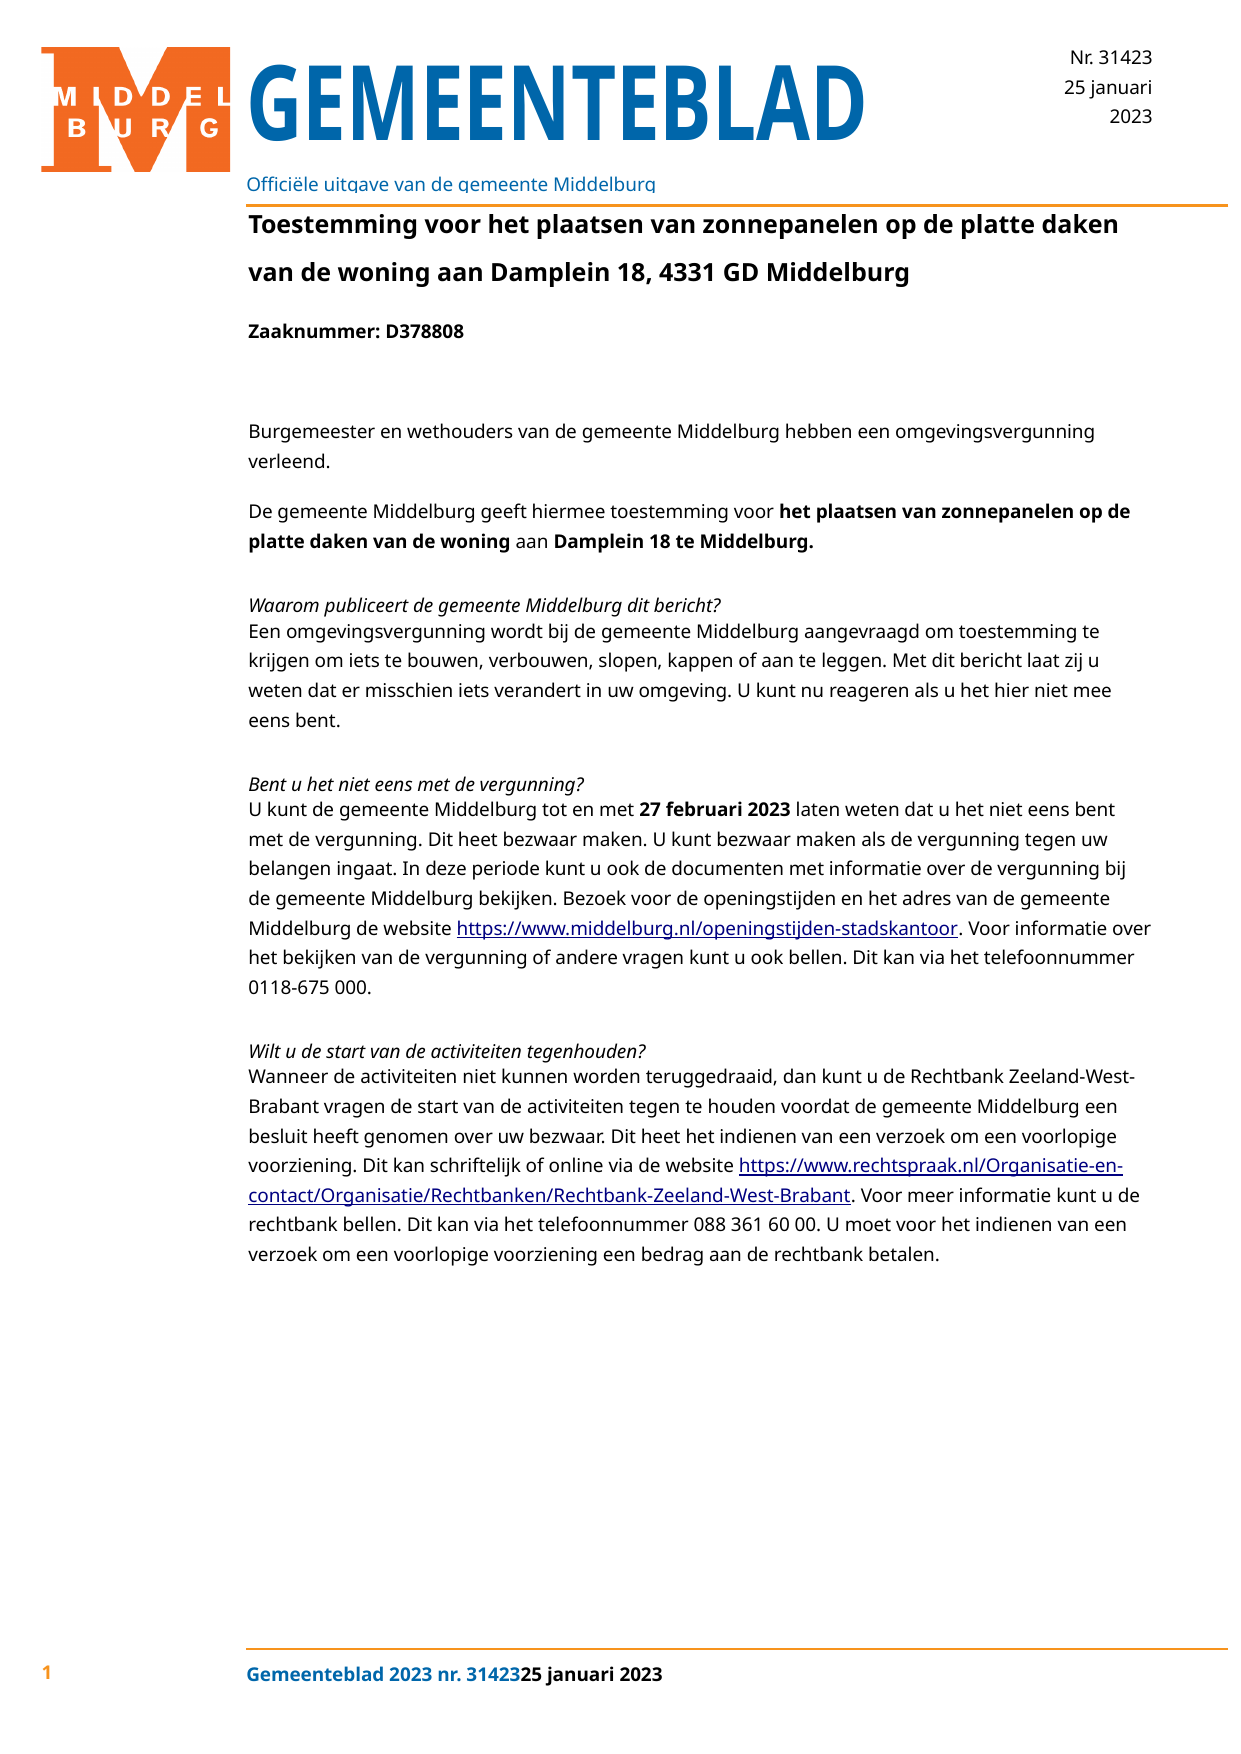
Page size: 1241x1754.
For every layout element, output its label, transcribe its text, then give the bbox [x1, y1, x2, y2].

text Een omgevingsvergunning wordt bij de gemeente Middelburg aangevraagd om toestemming te krijgen om iets te bouwen, verbouwen, slopen, kappen of aan te leggen. Met dit bericht laat zij u weten dat er misschien iets verandert in uw omgeving. U kunt nu reageren als u het hier niet mee eens bent. [248, 618, 1152, 732]
text Toestemming voor het plaatsen van zonnepanelen op de platte daken van de woning aan Damplein 18, 4331 GD Middelburg [248, 207, 1152, 288]
text Wilt u de start van de activiteiten tegenhouden? [248, 1038, 1152, 1064]
text U kunt de gemeente Middelburg tot en met 27 februari 2023 laten weten dat u het niet eens bent met de vergunning. Dit heet bezwaar maken. U kunt bezwaar maken als de vergunning tegen uw belangen ingaat. In deze periode kunt u ook de documenten met informatie over de vergunning bij de gemeente Middelburg bekijken. Bezoek voor de openingstijden en het adres van de gemeente Middelburg de website https://www.middelburg.nl/openingstijden-stadskantoor. Voor informatie over het bekijken van de vergunning of andere vragen kunt u ook bellen. Dit kan via het telefoonnummer 0118-675 000. [248, 796, 1152, 1000]
text De gemeente Middelburg geeft hiermee toestemming voor het plaatsen van zonnepanelen op de platte daken van de woning aan Damplein 18 te Middelburg. [248, 499, 1152, 554]
text Burgemeester en wethouders van de gemeente Middelburg hebben een omgevingsvergunning verleend. [248, 419, 1152, 474]
text Wanneer de activiteiten niet kunnen worden teruggedraaid, dan kunt u de Rechtbank Zeeland-West-Brabant vragen de start van de activiteiten tegen te houden voordat de gemeente Middelburg een besluit heeft genomen over uw bezwaar. Dit heet het indienen van een verzoek om een voorlopige voorziening. Dit kan schriftelijk of online via de website https://www.rechtspraak.nl/Organisatie-en-contact/Organisatie/Rechtbanken/Rechtbank-Zeeland-West-Brabant. Voor meer informatie kunt u de rechtbank bellen. Dit kan via het telefoonnummer 088 361 60 00. U moet voor het indienen van een verzoek om een voorlopige voorziening een bedrag aan de rechtbank betalen. [248, 1064, 1152, 1267]
picture [41, 47, 231, 172]
text Zaaknummer: D378808 [248, 318, 1152, 344]
text Bent u het niet eens met de vergunning? [248, 771, 1152, 796]
text Waarom publiceert de gemeente Middelburg dit bericht? [248, 592, 1152, 618]
